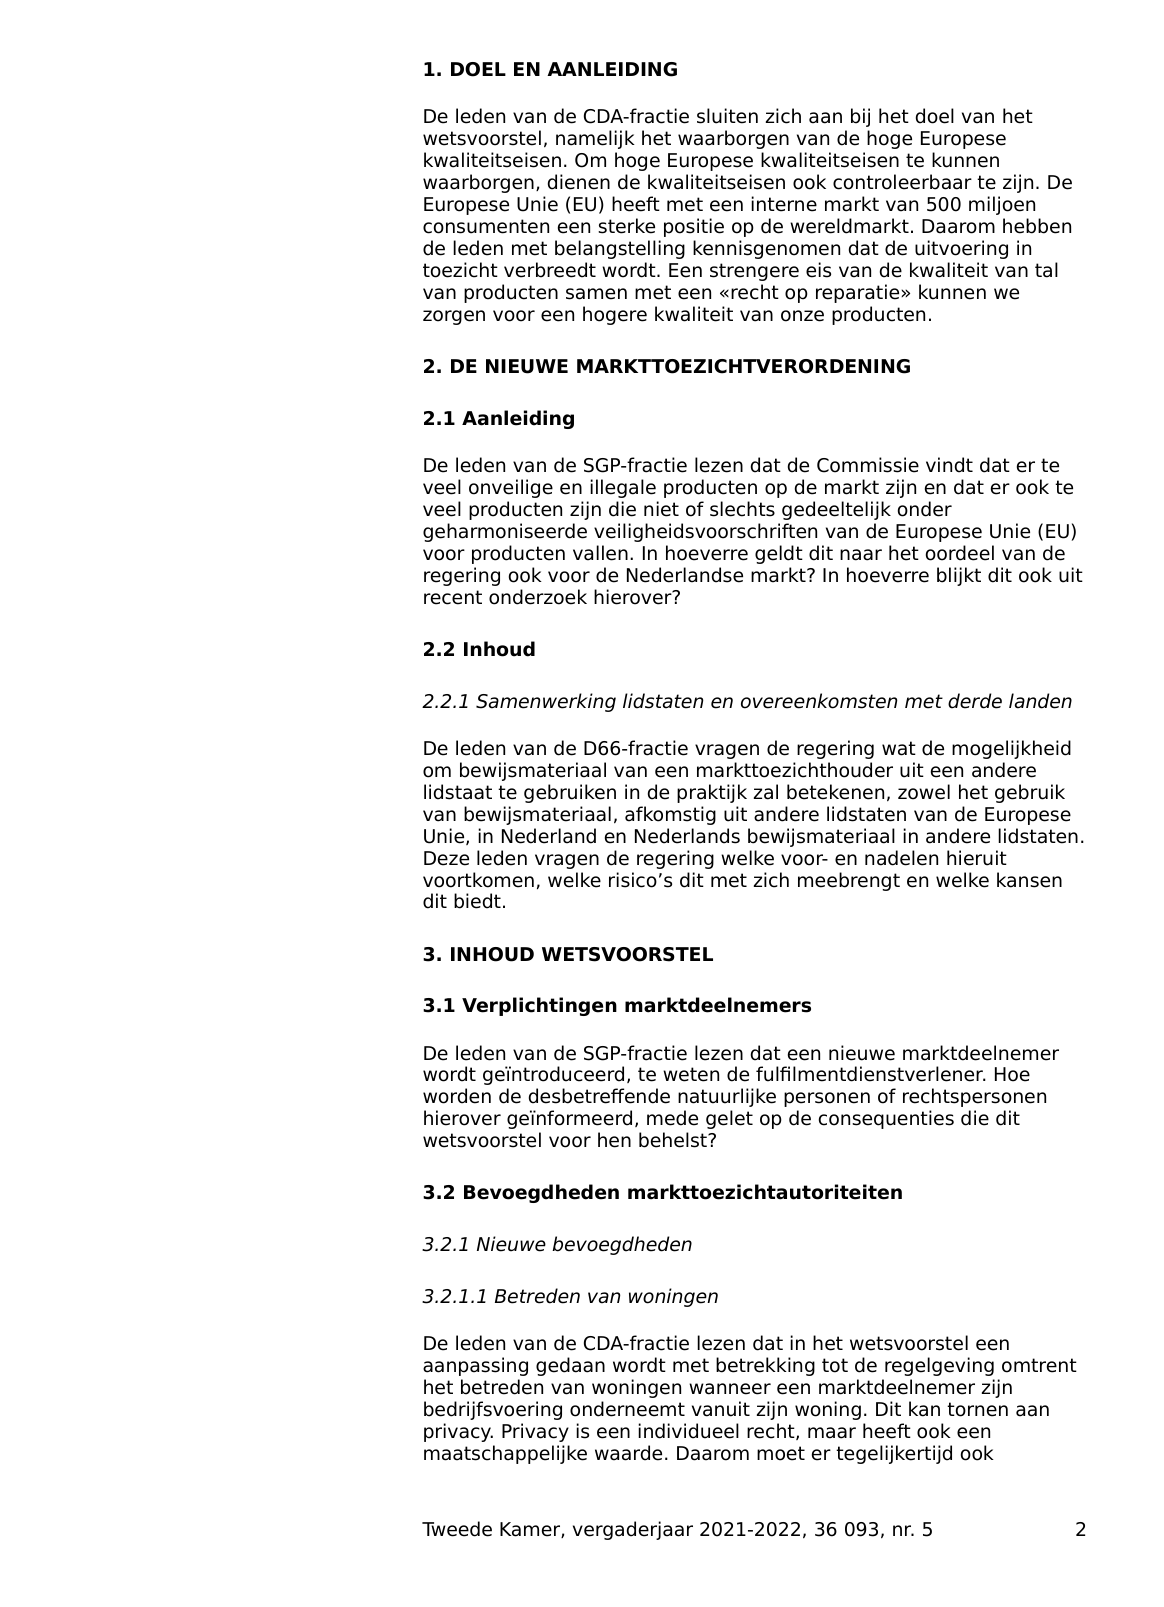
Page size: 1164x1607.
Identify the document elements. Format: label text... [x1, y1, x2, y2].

subtitle 3.2.1.1 Betreden van woningen [422, 1286, 1087, 1308]
subtitle 2.2.1 Samenwerking lidstaten en overeenkomsten met derde landen [422, 691, 1087, 713]
text De leden van de SGP-fractie lezen dat een nieuwe marktdeelnemer wordt geïntroduceerd, te weten de fulfilmentdienstverlener. Hoe worden de desbetreffende natuurlijke personen of rechtspersonen hierover geïnformeerd, mede gelet op de consequenties die dit wetsvoorstel voor hen behelst? [422, 1042, 1087, 1152]
subtitle 3.2 Bevoegdheden markttoezichtautoriteiten [422, 1182, 1087, 1204]
text De leden van de CDA-fractie lezen dat in het wetsvoorstel een aanpassing gedaan wordt met betrekking tot de regelgeving omtrent het betreden van woningen wanneer een marktdeelnemer zijn bedrijfsvoering onderneemt vanuit zijn woning. Dit kan tornen aan privacy. Privacy is een individueel recht, maar heeft ook een maatschappelijke waarde. Daarom moet er tegelijkertijd ook [422, 1333, 1087, 1465]
subtitle 1. DOEL EN AANLEIDING [422, 59, 1087, 81]
text De leden van de D66-fractie vragen de regering wat de mogelijkheid om bewijsmateriaal van een markttoezichthouder uit een andere lidstaat te gebruiken in de praktijk zal betekenen, zowel het gebruik van bewijsmateriaal, afkomstig uit andere lidstaten van de Europese Unie, in Nederland en Nederlands bewijsmateriaal in andere lidstaten. Deze leden vragen de regering welke voor- en nadelen hieruit voortkomen, welke risico’s dit met zich meebrengt en welke kansen dit biedt. [422, 738, 1087, 913]
text De leden van de CDA-fractie sluiten zich aan bij het doel van het wetsvoorstel, namelijk het waarborgen van de hoge Europese kwaliteitseisen. Om hoge Europese kwaliteitseisen te kunnen waarborgen, dienen de kwaliteitseisen ook controleerbaar te zijn. De Europese Unie (EU) heeft met een interne markt van 500 miljoen consumenten een sterke positie op de wereldmarkt. Daarom hebben de leden met belangstelling kennisgenomen dat de uitvoering in toezicht verbreedt wordt. Een strengere eis van de kwaliteit van tal van producten samen met een «recht op reparatie» kunnen we zorgen voor een hogere kwaliteit van onze producten. [422, 106, 1087, 326]
subtitle 2. DE NIEUWE MARKTTOEZICHTVERORDENING [422, 356, 1087, 378]
subtitle 2.2 Inhoud [422, 639, 1087, 661]
text De leden van de SGP-fractie lezen dat de Commissie vindt dat er te veel onveilige en illegale producten op de markt zijn en dat er ook te veel producten zijn die niet of slechts gedeeltelijk onder geharmoniseerde veiligheidsvoorschriften van de Europese Unie (EU) voor producten vallen. In hoeverre geldt dit naar het oordeel van de regering ook voor de Nederlandse markt? In hoeverre blijkt dit ook uit recent onderzoek hierover? [422, 455, 1087, 609]
subtitle 3.1 Verplichtingen marktdeelnemers [422, 995, 1087, 1017]
subtitle 2.1 Aanleiding [422, 408, 1087, 430]
subtitle 3. INHOUD WETSVOORSTEL [422, 943, 1087, 965]
subtitle 3.2.1 Nieuwe bevoegdheden [422, 1234, 1087, 1256]
